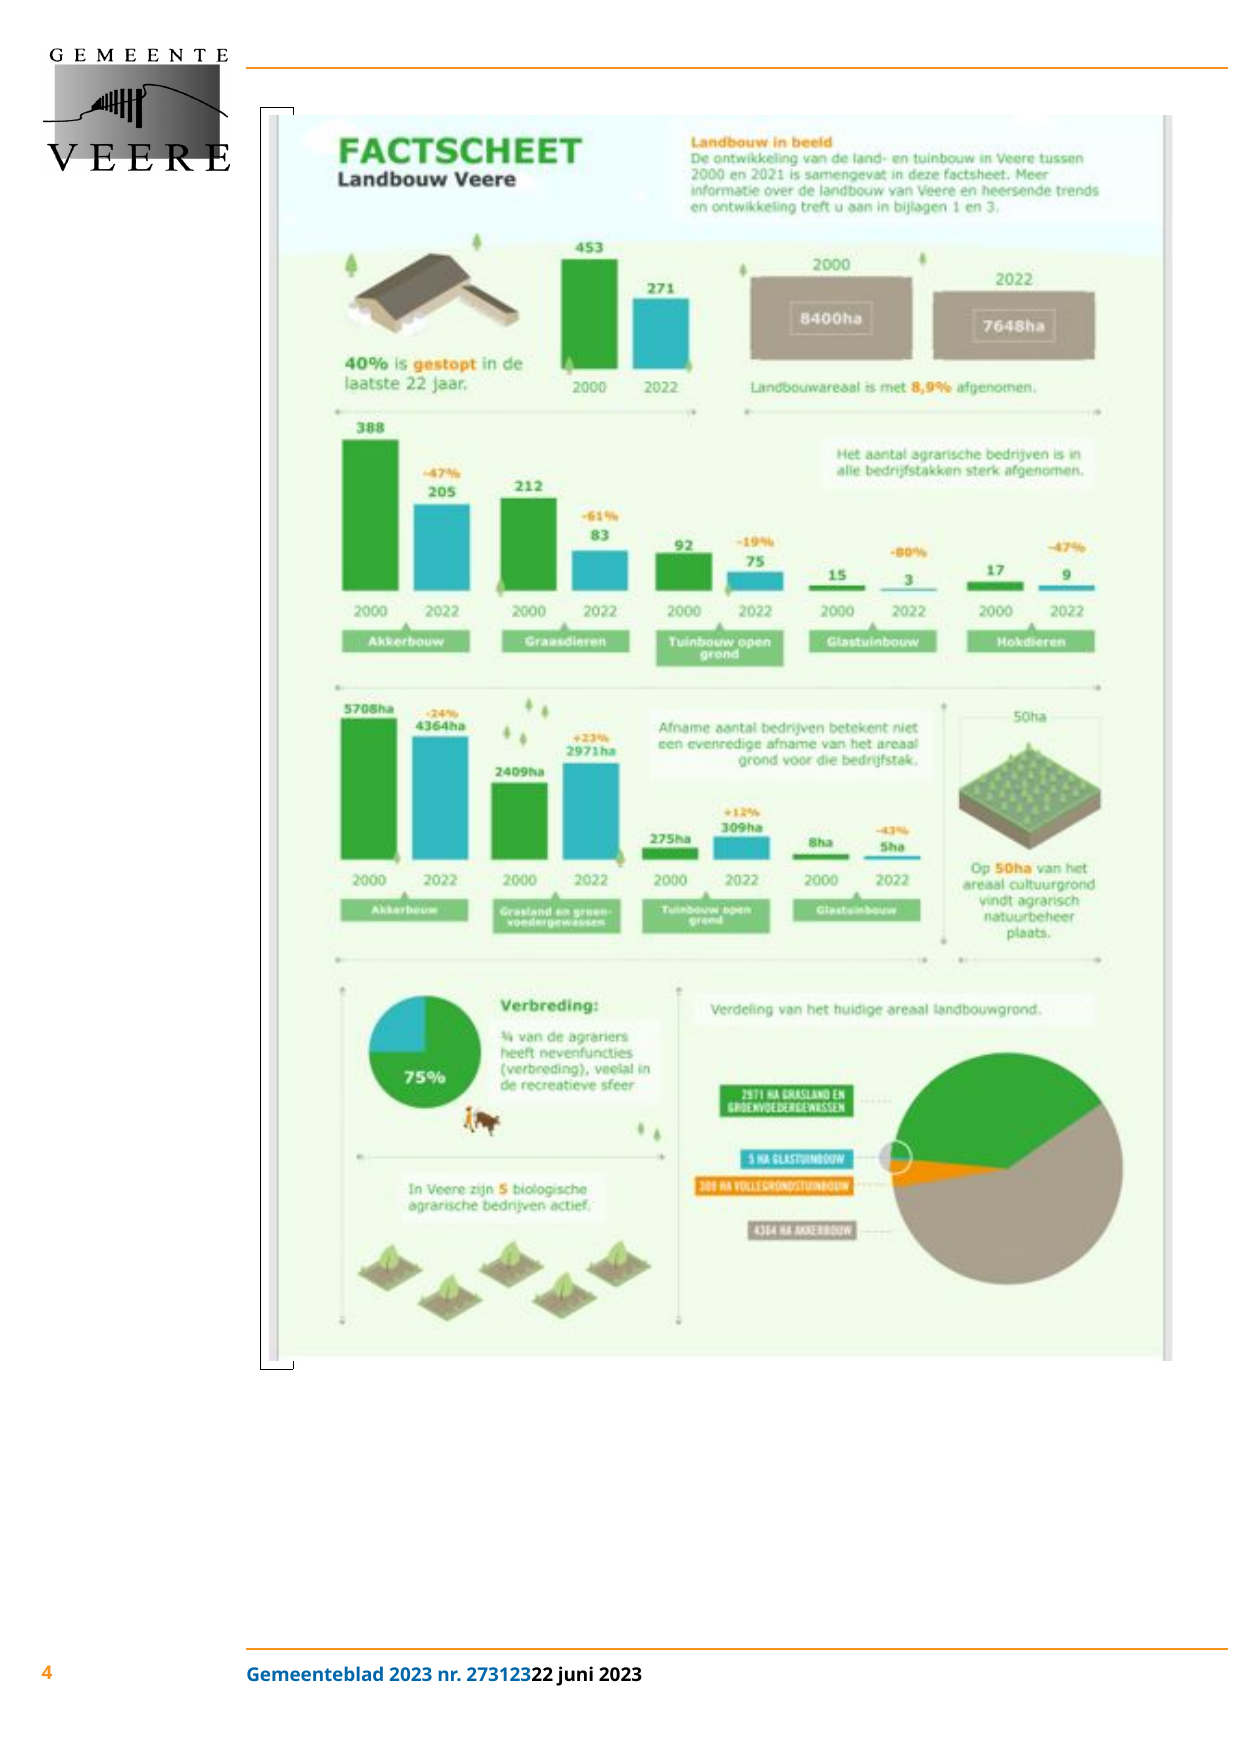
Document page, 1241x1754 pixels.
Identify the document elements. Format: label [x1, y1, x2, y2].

picture [268, 115, 1173, 1361]
picture [41, 47, 231, 172]
